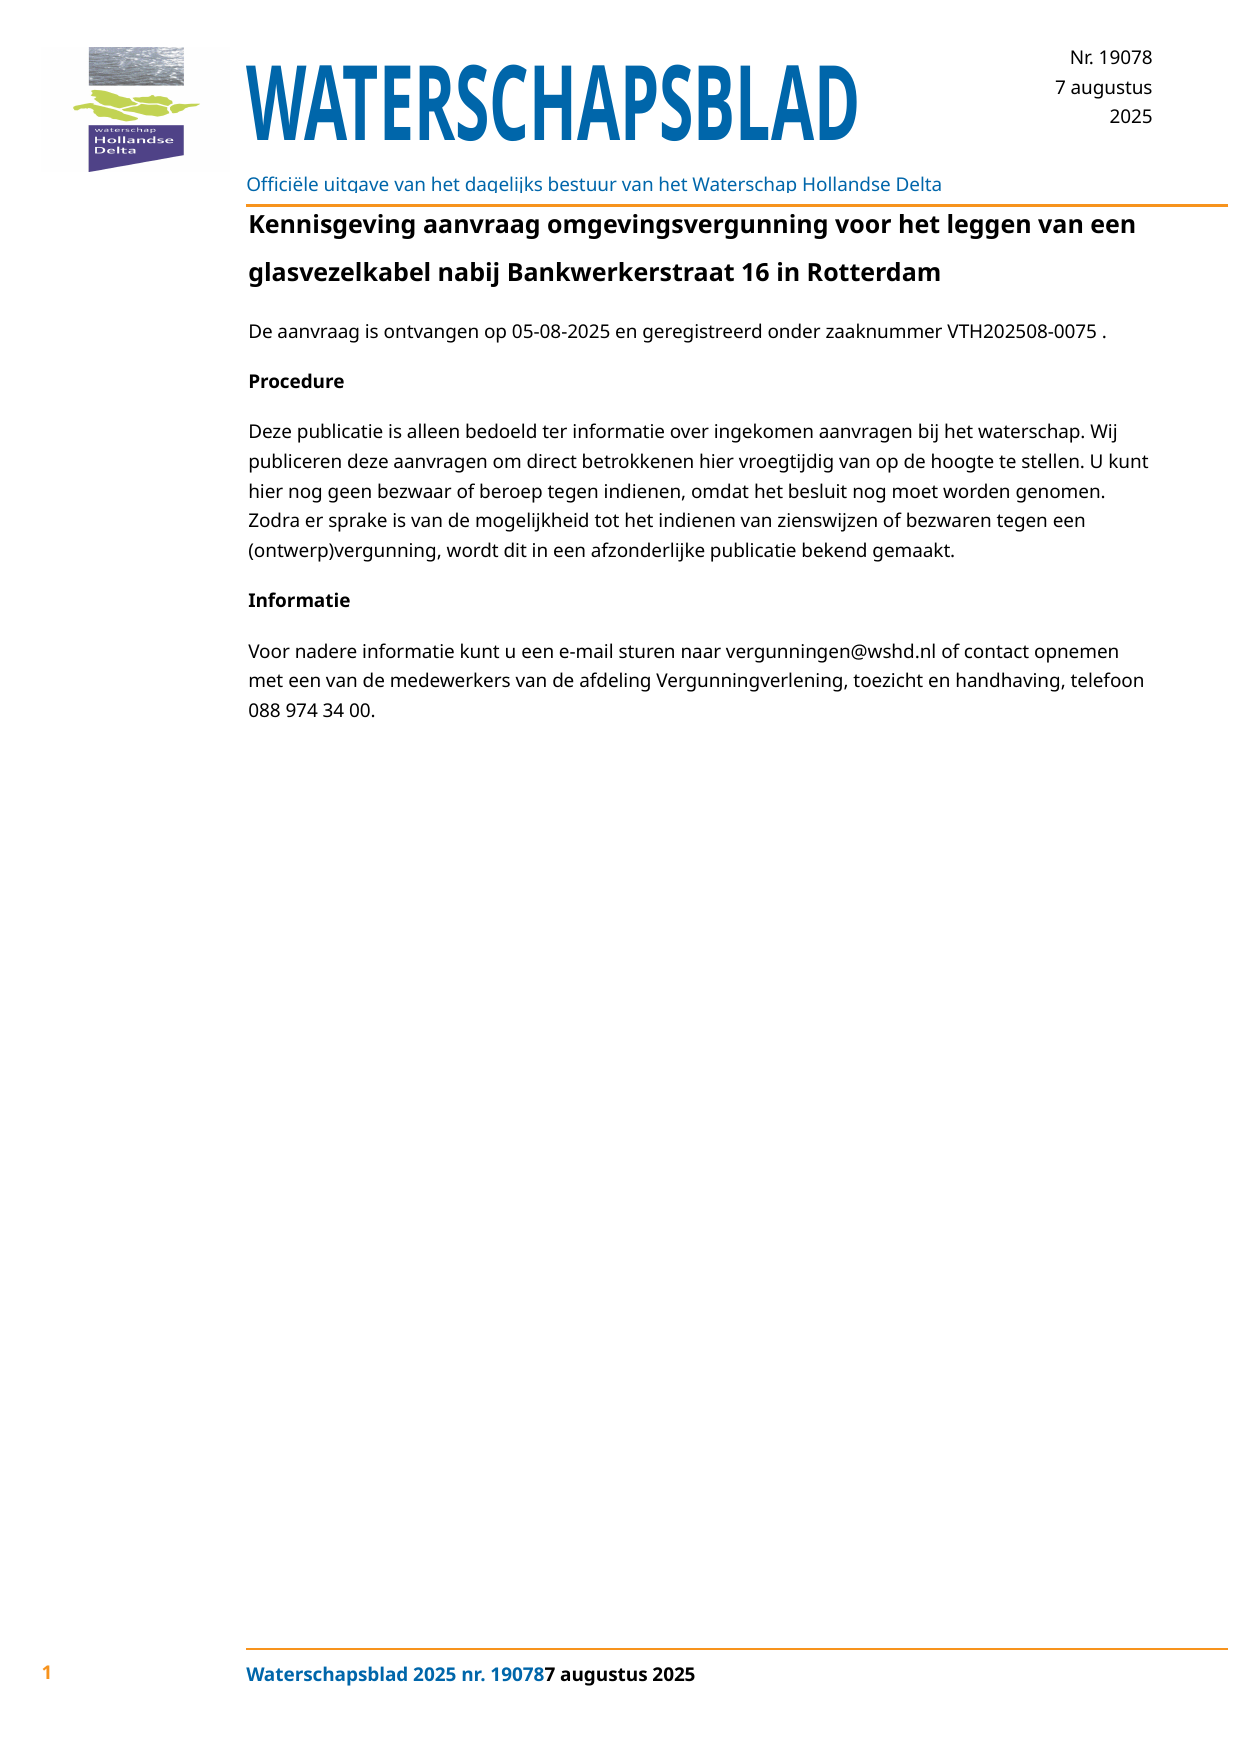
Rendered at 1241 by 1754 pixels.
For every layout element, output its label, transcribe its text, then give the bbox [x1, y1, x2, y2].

text De aanvraag is ontvangen op 05-08-2025 en geregistreerd onder zaaknummer VTH202508-0075 . [248, 318, 1152, 344]
text Kennisgeving aanvraag omgevingsvergunning voor het leggen van een glasvezelkabel nabij Bankwerkerstraat 16 in Rotterdam [248, 207, 1152, 288]
text Informatie [248, 587, 1152, 613]
text Deze publicatie is alleen bedoeld ter informatie over ingekomen aanvragen bij het waterschap. Wij publiceren deze aanvragen om direct betrokkenen hier vroegtijdig van op de hoogte te stellen. U kunt hier nog geen bezwaar of beroep tegen indienen, omdat het besluit nog moet worden genomen. Zodra er sprake is van de mogelijkheid tot het indienen van zienswijzen of bezwaren tegen een (ontwerp)vergunning, wordt dit in een afzonderlijke publicatie bekend gemaakt. [248, 419, 1152, 563]
text Procedure [248, 368, 1152, 394]
picture [41, 47, 231, 172]
text Voor nadere informatie kunt u een e-mail sturen naar vergunningen@wshd.nl of contact opnemen met een van de medewerkers van de afdeling Vergunningverlening, toezicht en handhaving, telefoon 088 974 34 00. [248, 638, 1152, 723]
